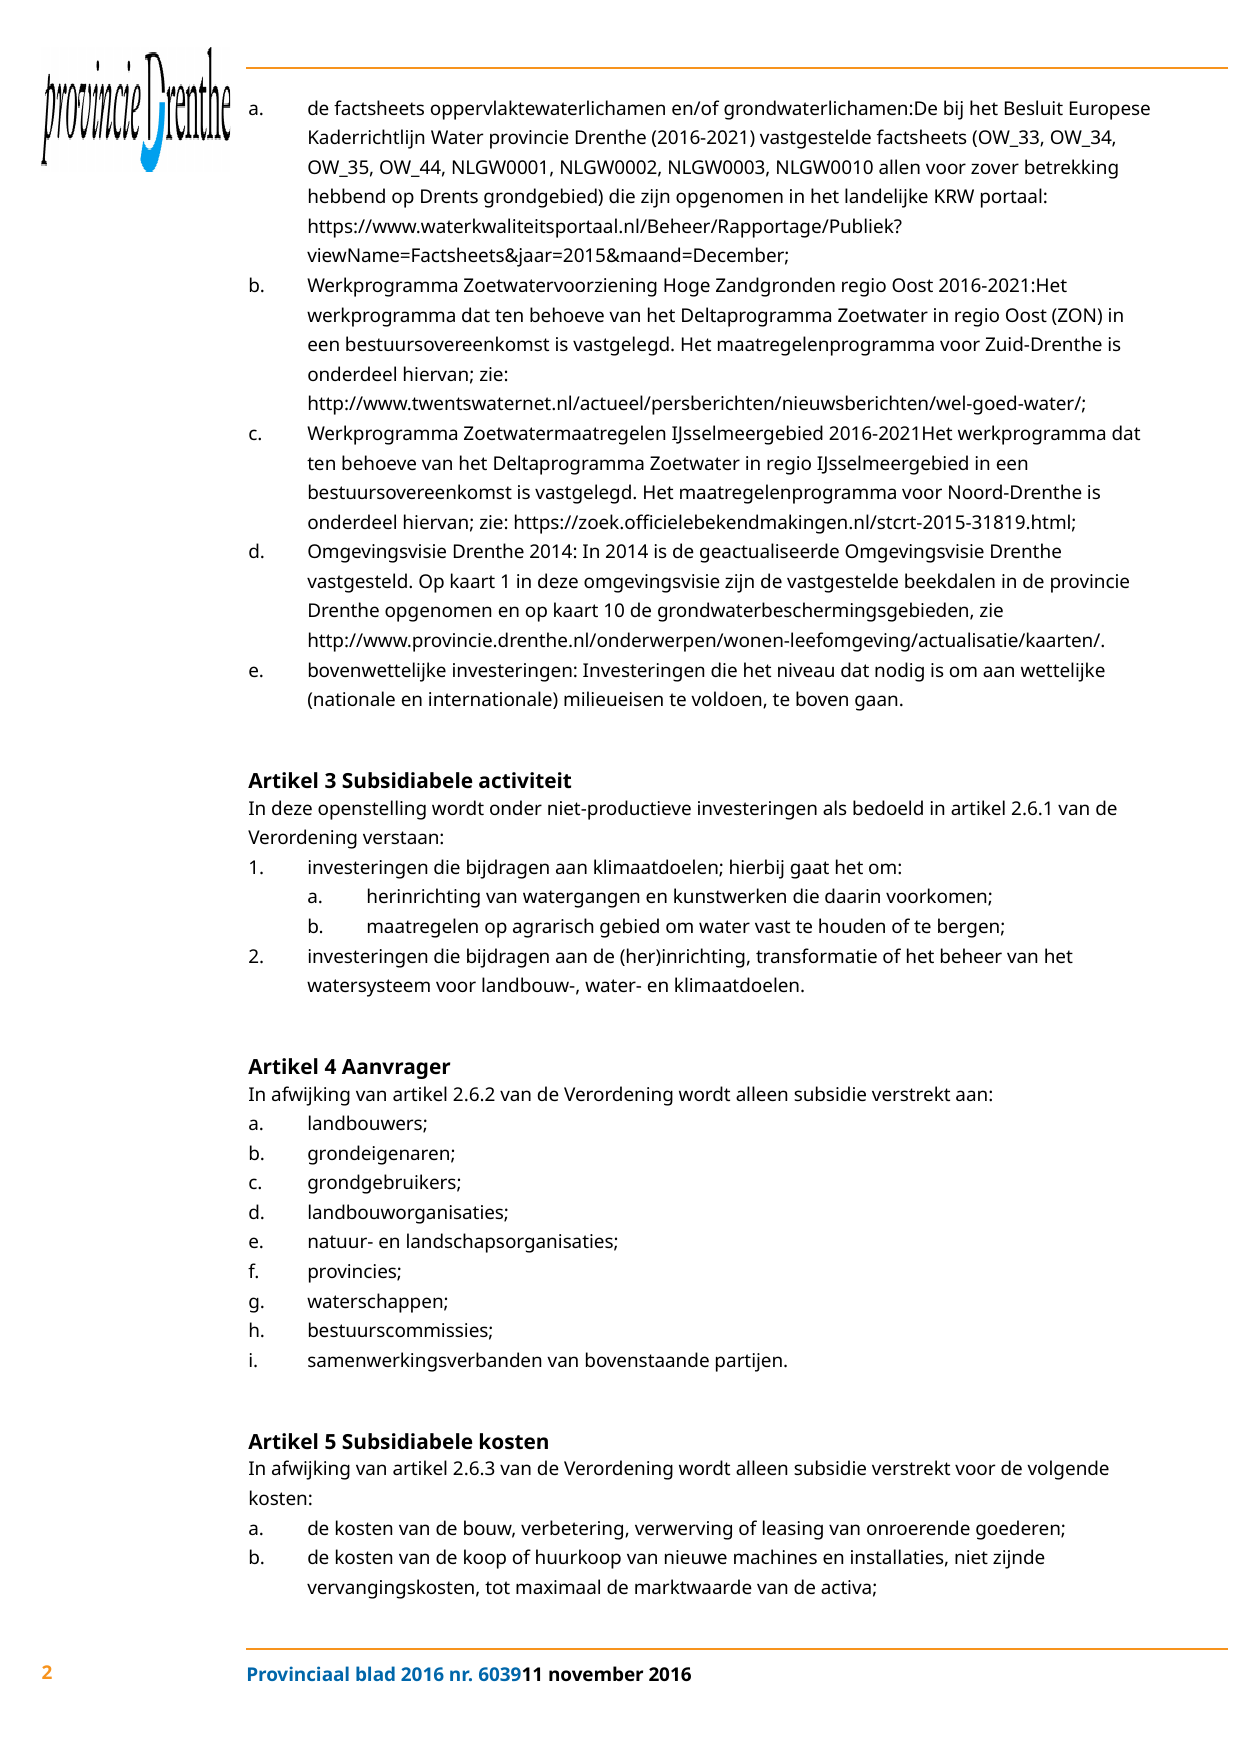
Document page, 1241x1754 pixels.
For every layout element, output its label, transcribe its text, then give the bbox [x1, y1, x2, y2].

text In deze openstelling wordt onder niet-productieve investeringen als bedoeld in artikel 2.6.1 van de Verordening verstaan: [248, 795, 1152, 850]
list investeringen die bijdragen aan klimaatdoelen; hierbij gaat het om: [248, 854, 1152, 880]
list de factsheets oppervlaktewaterlichamen en/of grondwaterlichamen:De bij het Besluit Europese Kaderrichtlijn Water provincie Drenthe (2016-2021) vastgestelde factsheets (OW_33, OW_34, OW_35, OW_44, NLGW0001, NLGW0002, NLGW0003, NLGW0010 allen voor zover betrekking hebbend op Drents grondgebied) die zijn opgenomen in het landelijke KRW portaal: https://www.waterkwaliteitsportaal.nl/Beheer/Rapportage/Publiek?viewName=Factsheets&jaar=2015&maand=December; [248, 95, 1152, 268]
list grondgebruikers; [248, 1169, 1152, 1195]
list waterschappen; [248, 1288, 1152, 1314]
list de kosten van de koop of huurkoop van nieuwe machines en installaties, niet zijnde vervangingskosten, tot maximaal de marktwaarde van de activa; [248, 1544, 1152, 1599]
list Werkprogramma Zoetwatermaatregelen IJsselmeergebied 2016-2021Het werkprogramma dat ten behoeve van het Deltaprogramma Zoetwater in regio IJsselmeergebied in een bestuursovereenkomst is vastgelegd. Het maatregelenprogramma voor Noord-Drenthe is onderdeel hiervan; zie: https://zoek.officielebekendmakingen.nl/stcrt-2015-31819.html; [248, 420, 1152, 535]
picture [41, 47, 231, 172]
list provincies; [248, 1258, 1152, 1284]
list Werkprogramma Zoetwatervoorziening Hoge Zandgronden regio Oost 2016-2021:Het werkprogramma dat ten behoeve van het Deltaprogramma Zoetwater in regio Oost (ZON) in een bestuursovereenkomst is vastgelegd. Het maatregelenprogramma voor Zuid-Drenthe is onderdeel hiervan; zie: http://www.twentswaternet.nl/actueel/persberichten/nieuwsberichten/wel-goed-water/; [248, 272, 1152, 416]
list bestuurscommissies; [248, 1317, 1152, 1343]
list landbouwers; [248, 1110, 1152, 1136]
text Artikel 4 Aanvrager [248, 1052, 1152, 1081]
list Omgevingsvisie Drenthe 2014: In 2014 is de geactualiseerde Omgevingsvisie Drenthe vastgesteld. Op kaart 1 in deze omgevingsvisie zijn de vastgestelde beekdalen in de provincie Drenthe opgenomen en op kaart 10 de grondwaterbeschermingsgebieden, zie http://www.provincie.drenthe.nl/onderwerpen/wonen-leefomgeving/actualisatie/kaarten/. [248, 538, 1152, 653]
text In afwijking van artikel 2.6.2 van de Verordening wordt alleen subsidie verstrekt aan: [248, 1081, 1152, 1107]
text In afwijking van artikel 2.6.3 van de Verordening wordt alleen subsidie verstrekt voor de volgende kosten: [248, 1456, 1152, 1511]
list landbouworganisaties; [248, 1199, 1152, 1225]
text Artikel 5 Subsidiabele kosten [248, 1427, 1152, 1456]
list samenwerkingsverbanden van bovenstaande partijen. [248, 1347, 1152, 1373]
list grondeigenaren; [248, 1140, 1152, 1166]
list natuur- en landschapsorganisaties; [248, 1229, 1152, 1254]
list bovenwettelijke investeringen: Investeringen die het niveau dat nodig is om aan wettelijke (nationale en internationale) milieueisen te voldoen, te boven gaan. [248, 657, 1152, 712]
list de kosten van de bouw, verbetering, verwerving of leasing van onroerende goederen; [248, 1515, 1152, 1540]
list maatregelen op agrarisch gebied om water vast te houden of te bergen; [307, 913, 1152, 939]
list herinrichting van watergangen en kunstwerken die daarin voorkomen; [307, 884, 1152, 909]
list investeringen die bijdragen aan de (her)inrichting, transformatie of het beheer van het watersysteem voor landbouw-, water- en klimaatdoelen. [248, 943, 1152, 998]
text Artikel 3 Subsidiabele activiteit [248, 766, 1152, 795]
